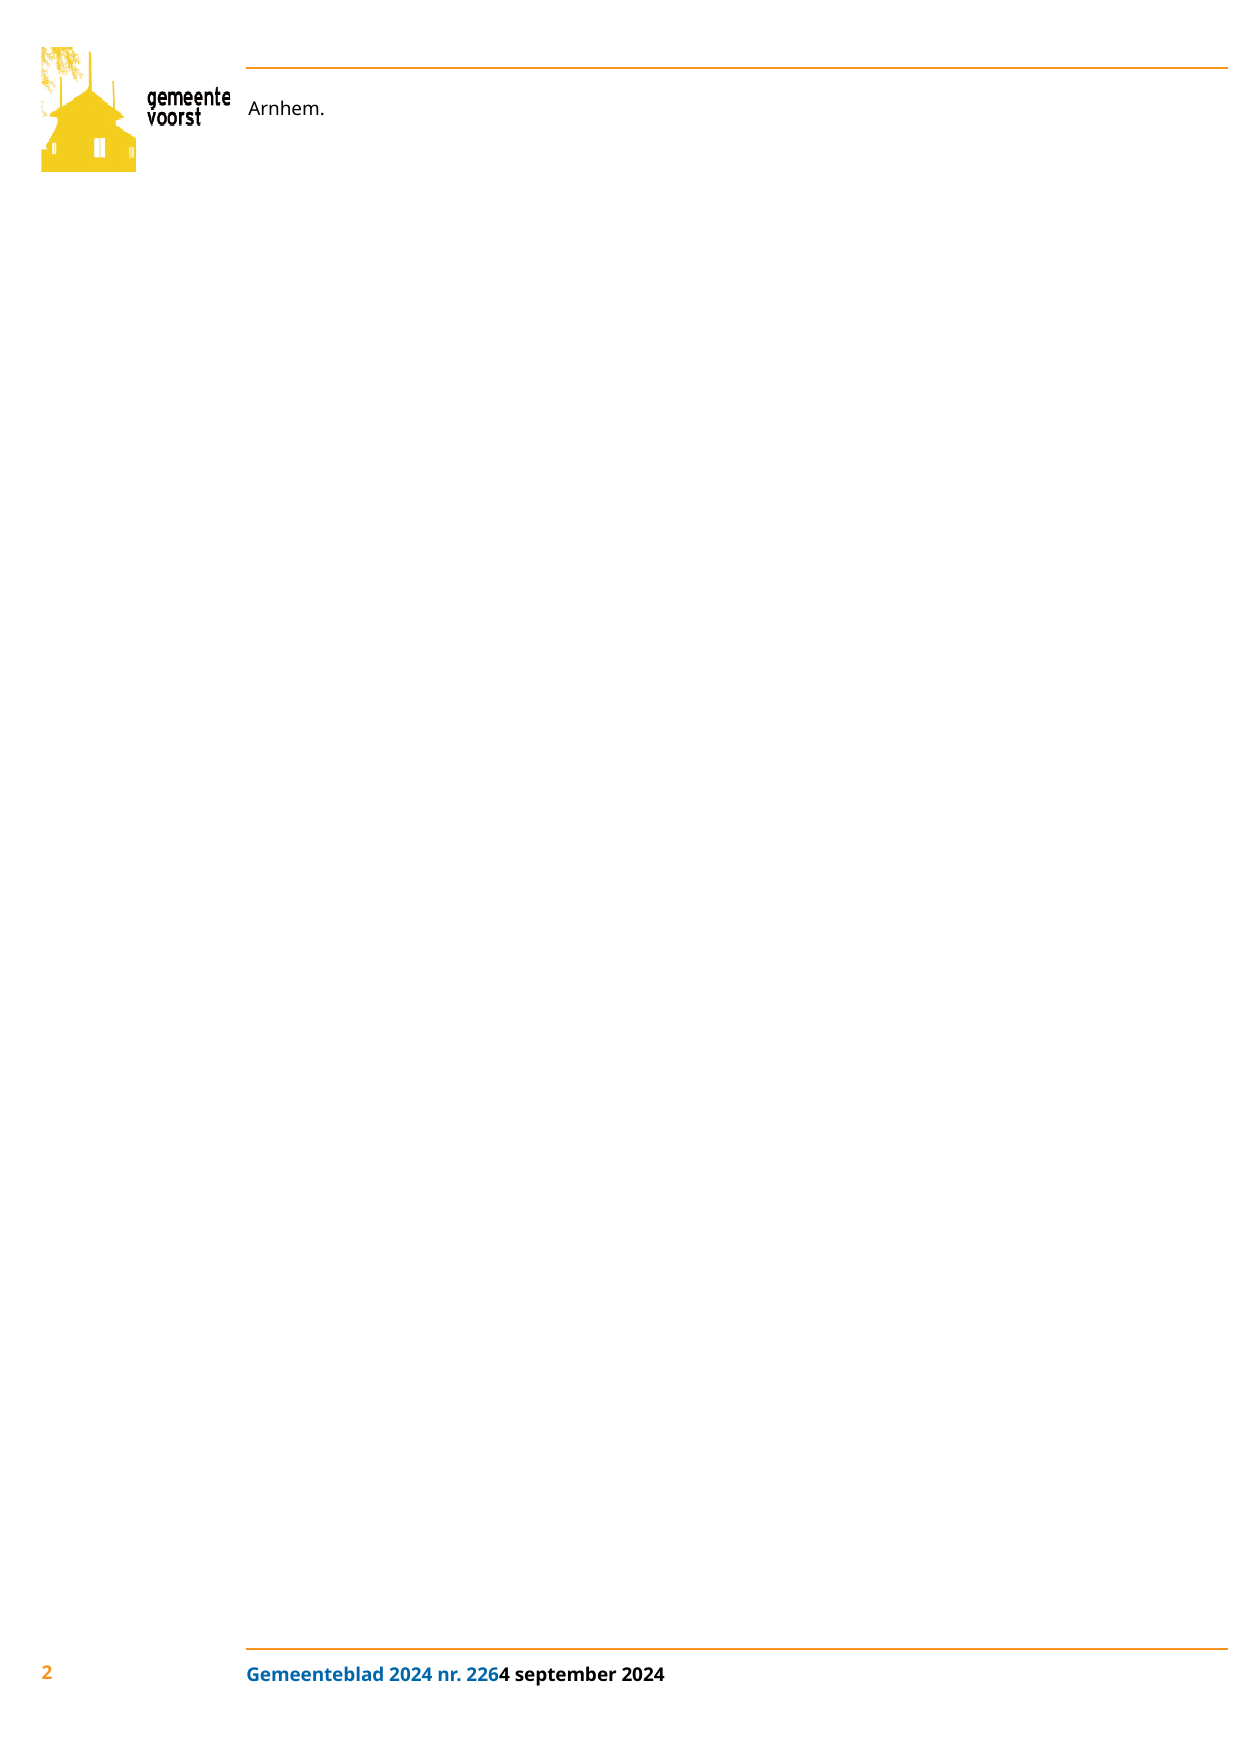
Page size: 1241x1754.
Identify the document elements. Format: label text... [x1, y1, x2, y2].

picture [41, 47, 231, 172]
text Arnhem. [248, 95, 1152, 121]
